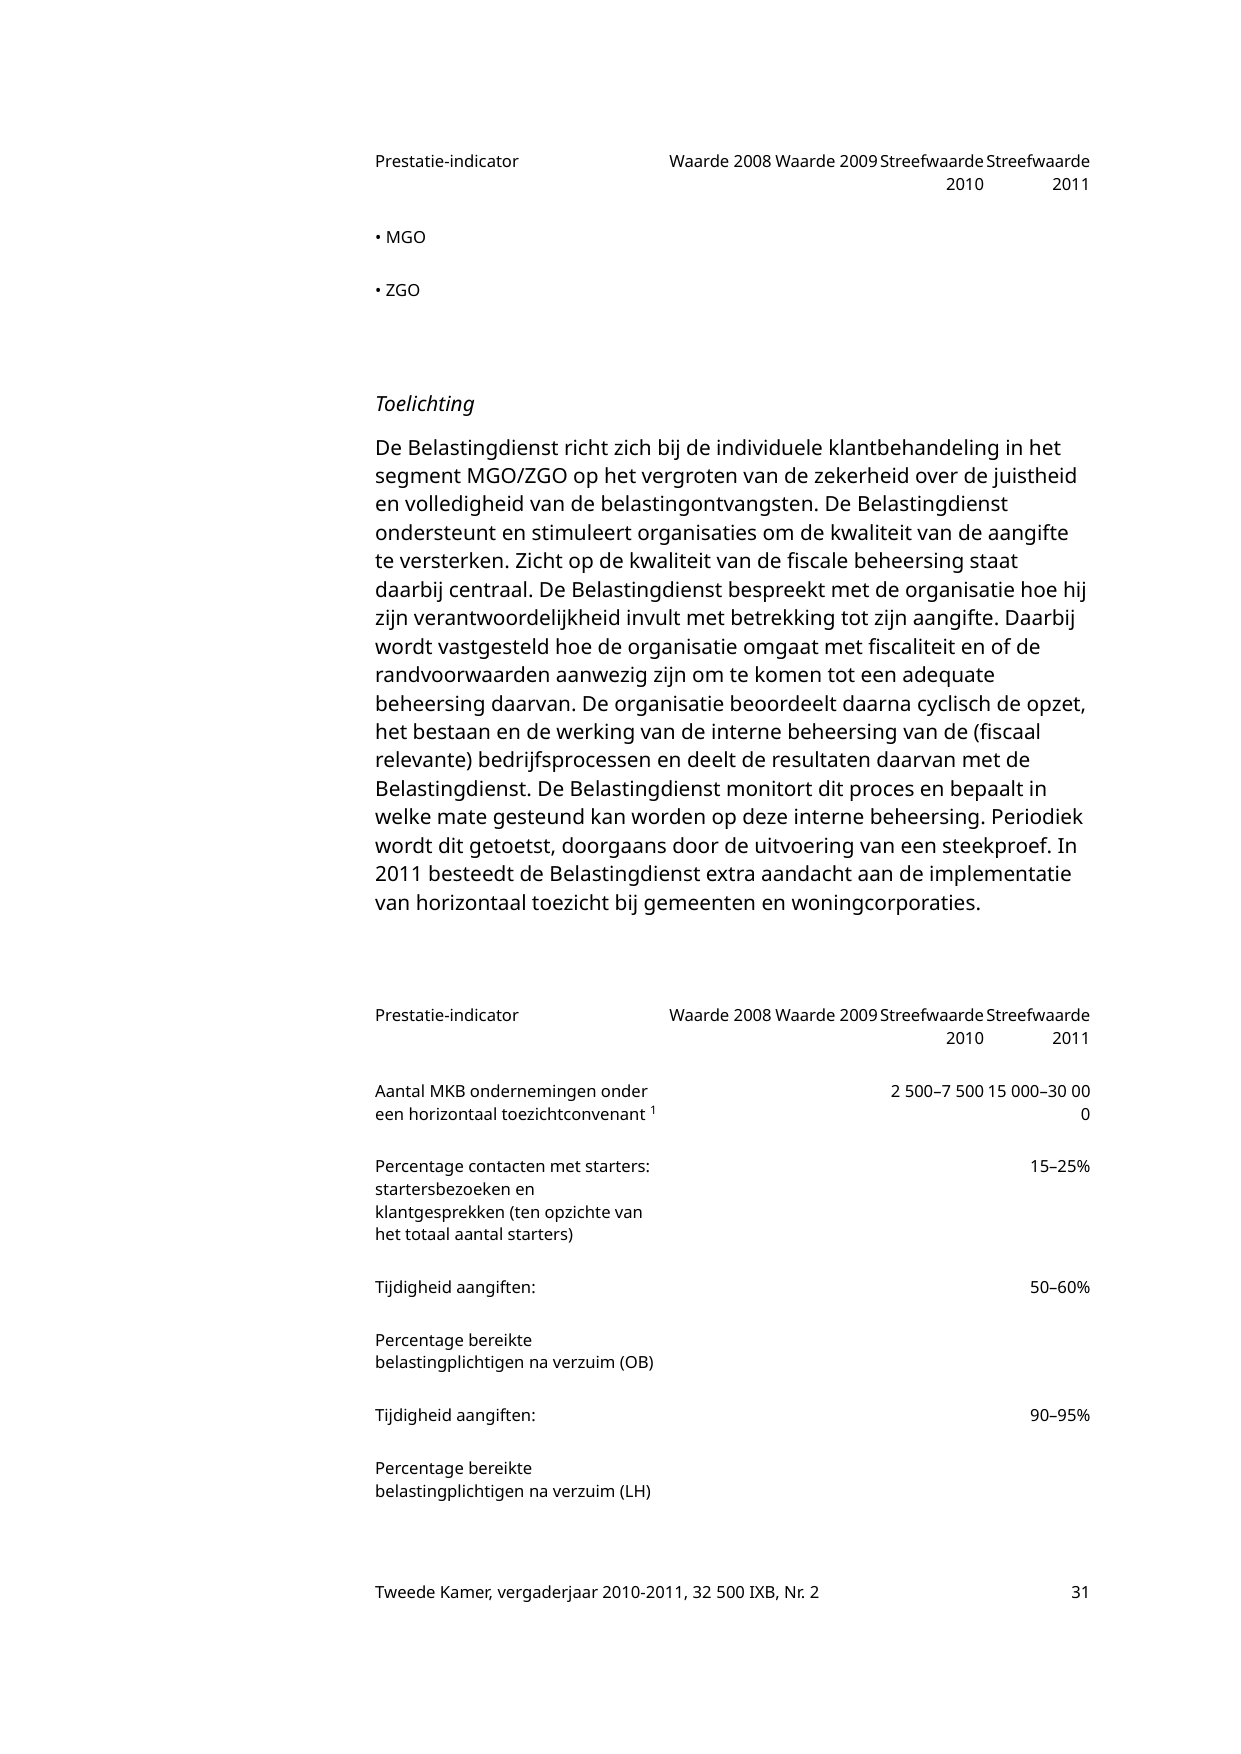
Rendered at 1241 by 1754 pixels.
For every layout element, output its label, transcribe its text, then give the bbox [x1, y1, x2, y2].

table_cell Tijdigheid aangiften: Percentage bereikte belastingplichtigen na verzuim (LH) [375, 1404, 665, 1532]
text De Belastingdienst richt zich bij de individuele klantbehandeling in het segment MGO/ZGO op het vergroten van de zekerheid over de juistheid en volledigheid van de belastingontvangsten. De Belastingdienst ondersteunt en stimuleert organisaties om de kwaliteit van de aangifte te versterken. Zicht op de kwaliteit van de fiscale beheersing staat daarbij centraal. De Belastingdienst bespreekt met de organisatie hoe hij zijn verantwoordelijkheid invult met betrekking tot zijn aangifte. Daarbij wordt vastgesteld hoe de organisatie omgaat met fiscaliteit en of de randvoorwaarden aanwezig zijn om te komen tot een adequate beheersing daarvan. De organisatie beoordeelt daarna cyclisch de opzet, het bestaan en de werking van de interne beheersing van de (fiscaal relevante) bedrijfsprocessen en deelt de resultaten daarvan met de Belastingdienst. De Belastingdienst monitort dit proces en bepaalt in welke mate gesteund kan worden op deze interne beheersing. Periodiek wordt dit getoetst, doorgaans door de uitvoering van een steekproef. In 2011 besteedt de Belastingdienst extra aandacht aan de implementatie van horizontaal toezicht bij gemeenten en woningcorporaties. [375, 433, 1090, 916]
table_cell [878, 1155, 984, 1276]
table_header Waarde 2009 [771, 150, 878, 225]
table_header Waarde 2008 [665, 1004, 771, 1079]
table_header Streefwaarde 2010 [878, 1004, 984, 1079]
table_cell [771, 1404, 878, 1532]
table_cell [984, 225, 1090, 331]
table_cell [878, 225, 984, 331]
table_cell [665, 1155, 771, 1276]
table_cell [665, 225, 771, 331]
table_cell [771, 1080, 878, 1155]
table_cell [878, 1404, 984, 1532]
table_header Waarde 2008 [665, 150, 771, 225]
table_cell Aantal MKB ondernemingen onder een horizontaal toezichtconvenant 1 [375, 1080, 665, 1155]
table_cell 15–25% [984, 1155, 1090, 1276]
table_cell • MGO • ZGO [375, 225, 665, 331]
table_cell Tijdigheid aangiften: Percentage bereikte belastingplichtigen na verzuim (OB) [375, 1276, 665, 1404]
table_cell [771, 225, 878, 331]
table_header Streefwaarde 2010 [878, 150, 984, 225]
table_cell 15 000–30 000 [984, 1080, 1090, 1155]
table_cell 90–95% [984, 1404, 1090, 1532]
text Toelichting [375, 389, 1090, 418]
table_cell [665, 1080, 771, 1155]
table_cell 2 500–7 500 [878, 1080, 984, 1155]
table_cell [771, 1155, 878, 1276]
table_cell [665, 1276, 771, 1404]
table_cell [878, 1276, 984, 1404]
table_header Waarde 2009 [771, 1004, 878, 1079]
table_header Streefwaarde 2011 [984, 1004, 1090, 1079]
table_header Prestatie-indicator [375, 150, 665, 225]
table_cell Percentage contacten met starters: startersbezoeken en klantgesprekken (ten opzichte van het totaal aantal starters) [375, 1155, 665, 1276]
table_header Prestatie-indicator [375, 1004, 665, 1079]
table_cell [665, 1404, 771, 1532]
table_cell [771, 1276, 878, 1404]
table_header Streefwaarde 2011 [984, 150, 1090, 225]
table_cell 50–60% [984, 1276, 1090, 1404]
